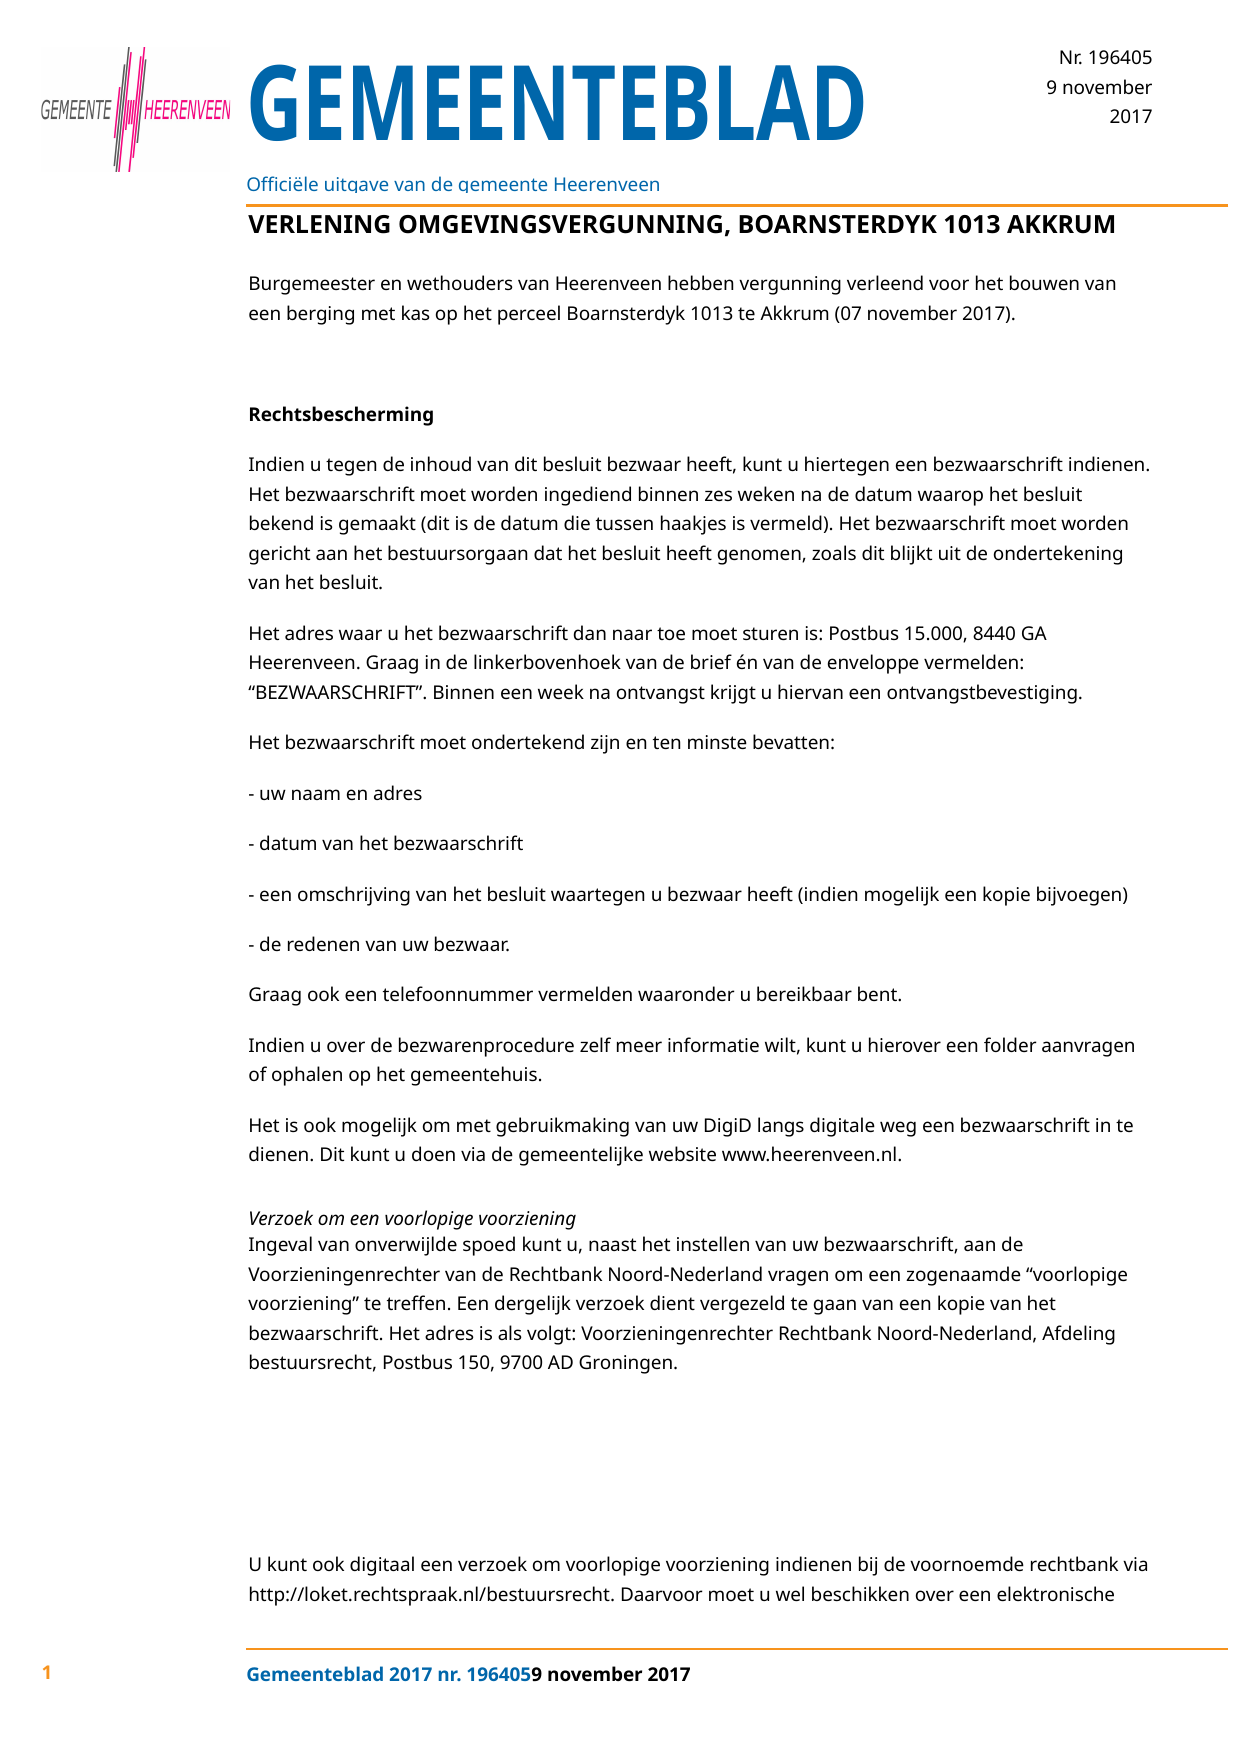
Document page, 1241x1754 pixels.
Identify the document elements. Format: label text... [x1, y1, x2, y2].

text VERLENING OMGEVINGSVERGUNNING, BOARNSTERDYK 1013 AKKRUM [248, 207, 1152, 241]
text - een omschrijving van het besluit waartegen u bezwaar heeft (indien mogelijk een kopie bijvoegen) [248, 881, 1152, 906]
picture [41, 47, 231, 172]
text Indien u tegen de inhoud van dit besluit bezwaar heeft, kunt u hiertegen een bezwaarschrift indienen. Het bezwaarschrift moet worden ingediend binnen zes weken na de datum waarop het besluit bekend is gemaakt (dit is de datum die tussen haakjes is vermeld). Het bezwaarschrift moet worden gericht aan het bestuursorgaan dat het besluit heeft genomen, zoals dit blijkt uit de ondertekening van het besluit. [248, 451, 1152, 595]
text - datum van het bezwaarschrift [248, 830, 1152, 856]
text Verzoek om een voorlopige voorziening [248, 1206, 1152, 1231]
text Burgemeester en wethouders van Heerenveen hebben vergunning verleend voor het bouwen van een berging met kas op het perceel Boarnsterdyk 1013 te Akkrum (07 november 2017). [248, 270, 1152, 326]
text Het is ook mogelijk om met gebruikmaking van uw DigiD langs digitale weg een bezwaarschrift in te dienen. Dit kunt u doen via de gemeentelijke website www.heerenveen.nl. [248, 1112, 1152, 1167]
text Indien u over de bezwarenprocedure zelf meer informatie wilt, kunt u hierover een folder aanvragen of ophalen op het gemeentehuis. [248, 1032, 1152, 1087]
text U kunt ook digitaal een verzoek om voorlopige voorziening indienen bij de voornoemde rechtbank via http://loket.rechtspraak.nl/bestuursrecht. Daarvoor moet u wel beschikken over een elektronische [248, 1551, 1152, 1607]
text Ingeval van onverwijlde spoed kunt u, naast het instellen van uw bezwaarschrift, aan de Voorzieningenrechter van de Rechtbank Noord-Nederland vragen om een zogenaamde “voorlopige voorziening” te treffen. Een dergelijk verzoek dient vergezeld te gaan van een kopie van het bezwaarschrift. Het adres is als volgt: Voorzieningenrechter Rechtbank Noord-Nederland, Afdeling bestuursrecht, Postbus 150, 9700 AD Groningen. [248, 1231, 1152, 1375]
text - de redenen van uw bezwaar. [248, 931, 1152, 957]
text Het adres waar u het bezwaarschrift dan naar toe moet sturen is: Postbus 15.000, 8440 GA Heerenveen. Graag in de linkerbovenhoek van de brief én van de enveloppe vermelden: “BEZWAARSCHRIFT”. Binnen een week na ontvangst krijgt u hiervan een ontvangstbevestiging. [248, 620, 1152, 705]
text Graag ook een telefoonnummer vermelden waaronder u bereikbaar bent. [248, 982, 1152, 1007]
text Het bezwaarschrift moet ondertekend zijn en ten minste bevatten: [248, 729, 1152, 755]
text - uw naam en adres [248, 780, 1152, 806]
text Rechtsbescherming [248, 401, 1152, 426]
